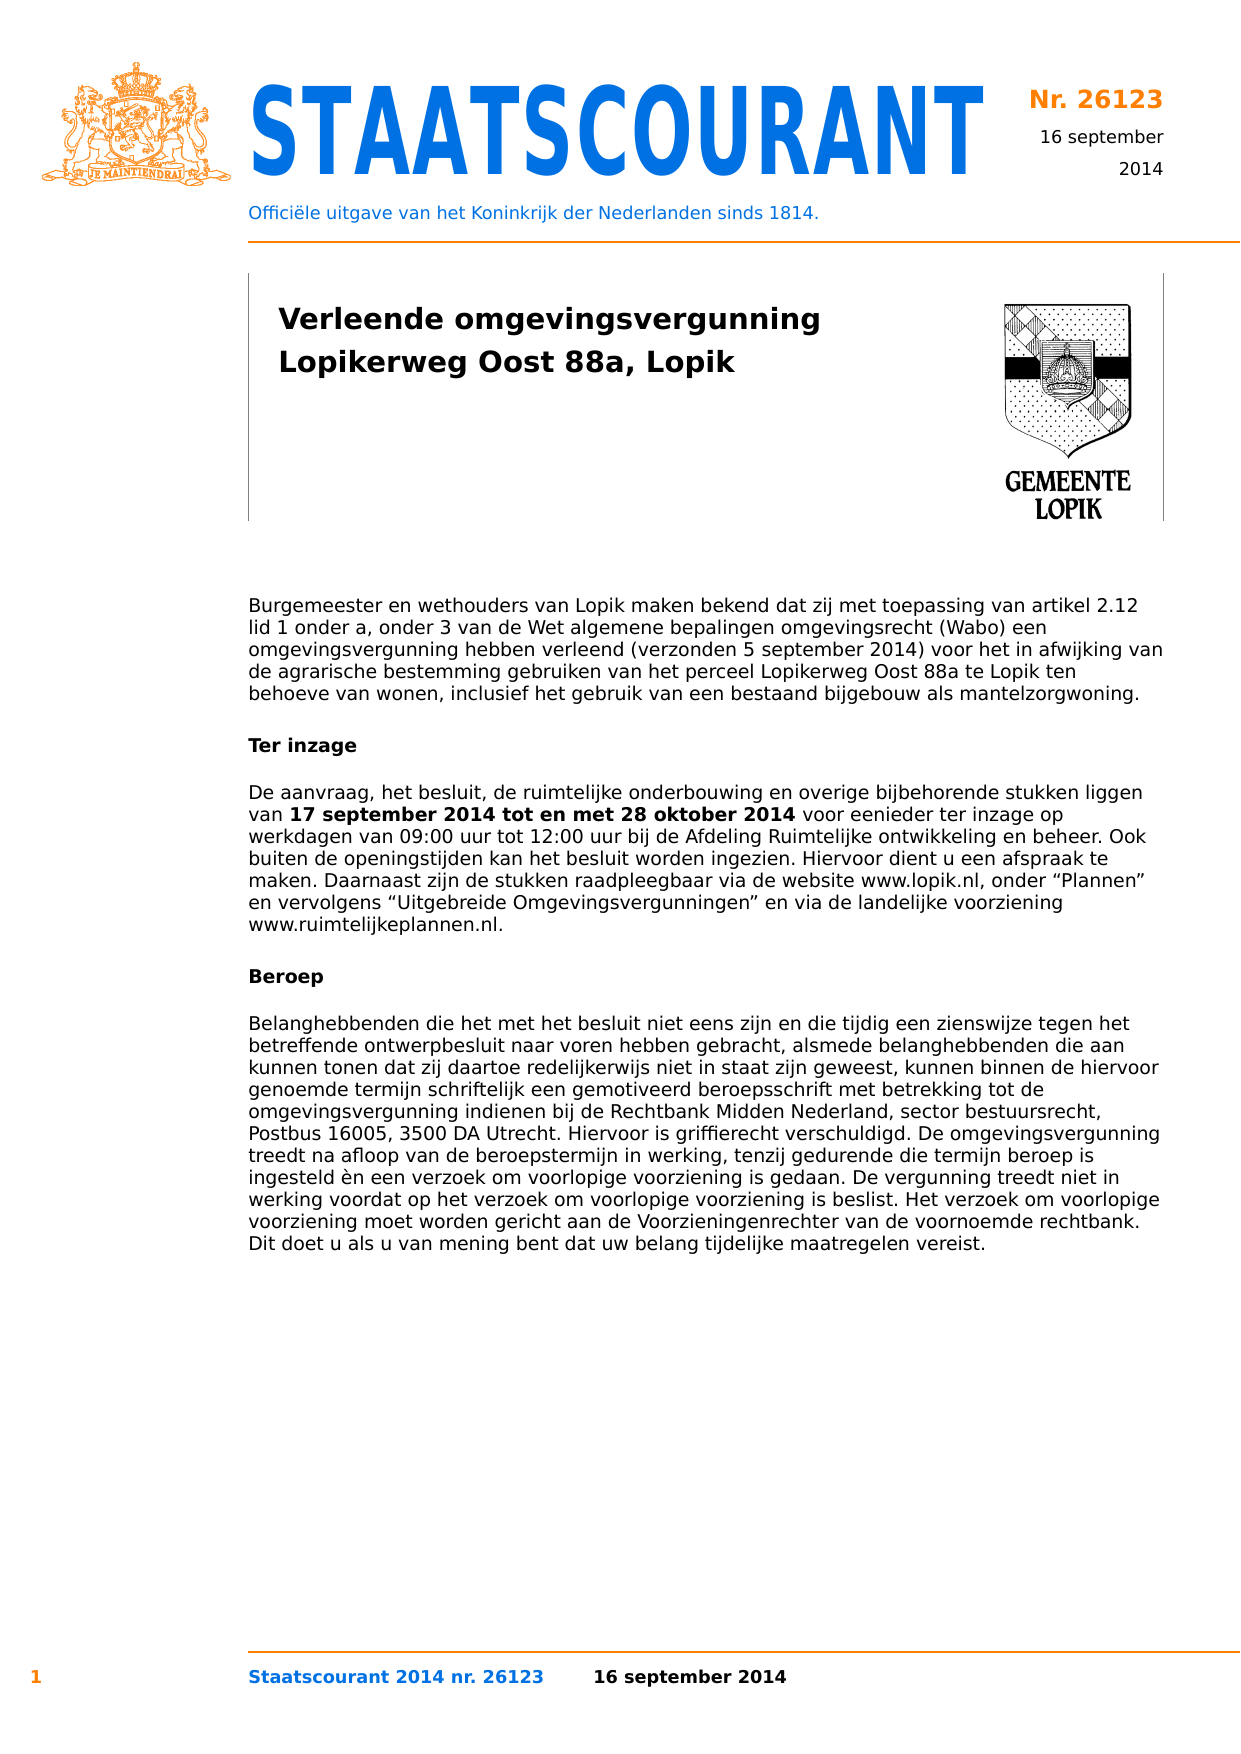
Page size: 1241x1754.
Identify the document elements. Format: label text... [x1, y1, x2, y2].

text Belanghebbenden die het met het besluit niet eens zijn en die tijdig een zienswijze tegen het betreffende ontwerpbesluit naar voren hebben gebracht, alsmede belanghebbenden die aan kunnen tonen dat zij daartoe redelijkerwijs niet in staat zijn geweest, kunnen binnen de hiervoor genoemde termijn schriftelijk een gemotiveerd beroepsschrift met betrekking tot de omgevingsvergunning indienen bij de Rechtbank Midden Nederland, sector bestuursrecht, Postbus 16005, 3500 DA Utrecht. Hiervoor is griffierecht verschuldigd. De omgevingsvergunning treedt na afloop van de beroepstermijn in werking, tenzij gedurende die termijn beroep is ingesteld èn een verzoek om voorlopige voorziening is gedaan. De vergunning treedt niet in werking voordat op het verzoek om voorlopige voorziening is beslist. Het verzoek om voorlopige voorziening moet worden gericht aan de Voorzieningenrechter van de voornoemde rechtbank. Dit doet u als u van mening bent dat uw belang tijdelijke maatregelen vereist. [248, 1013, 1163, 1254]
table_cell Officiële uitgave van het Koninkrijk der Nederlanden sinds 1814. [248, 203, 1240, 241]
subtitle Beroep [248, 966, 1163, 988]
subtitle Ter inzage [248, 735, 1163, 757]
text De aanvraag, het besluit, de ruimtelijke onderbouwing en overige bijbehorende stukken liggen van 17 september 2014 tot en met 28 oktober 2014 voor eenieder ter inzage op werkdagen van 09:00 uur tot 12:00 uur bij de Afdeling Ruimtelijke ontwikkeling en beheer. Ook buiten de openingstijden kan het besluit worden ingezien. Hiervoor dient u een afspraak te maken. Daarnaast zijn de stukken raadpleegbaar via de website www.lopik.nl, onder “Plannen” en vervolgens “Uitgebreide Omgevingsvergunningen” en via de landelijke voorziening www.ruimtelijkeplannen.nl. [248, 782, 1163, 936]
table_header [25, 62, 248, 241]
table_header STAATSCOURANT [248, 62, 998, 203]
picture [1003, 302, 1134, 521]
table_cell 16 september [998, 121, 1240, 153]
subtitle Verleende omgevingsvergunning Lopikerweg Oost 88a, Lopik [249, 273, 1163, 521]
table_header Nr. 26123 [998, 62, 1240, 121]
text Burgemeester en wethouders van Lopik maken bekend dat zij met toepassing van artikel 2.12 lid 1 onder a, onder 3 van de Wet algemene bepalingen omgevingsrecht (Wabo) een omgevingsvergunning hebben verleend (verzonden 5 september 2014) voor het in afwijking van de agrarische bestemming gebruiken van het perceel Lopikerweg Oost 88a te Lopik ten behoeve van wonen, inclusief het gebruik van een bestaand bijgebouw als mantelzorgwoning. [248, 595, 1163, 705]
table_cell 2014 [998, 153, 1240, 203]
picture [41, 62, 231, 186]
